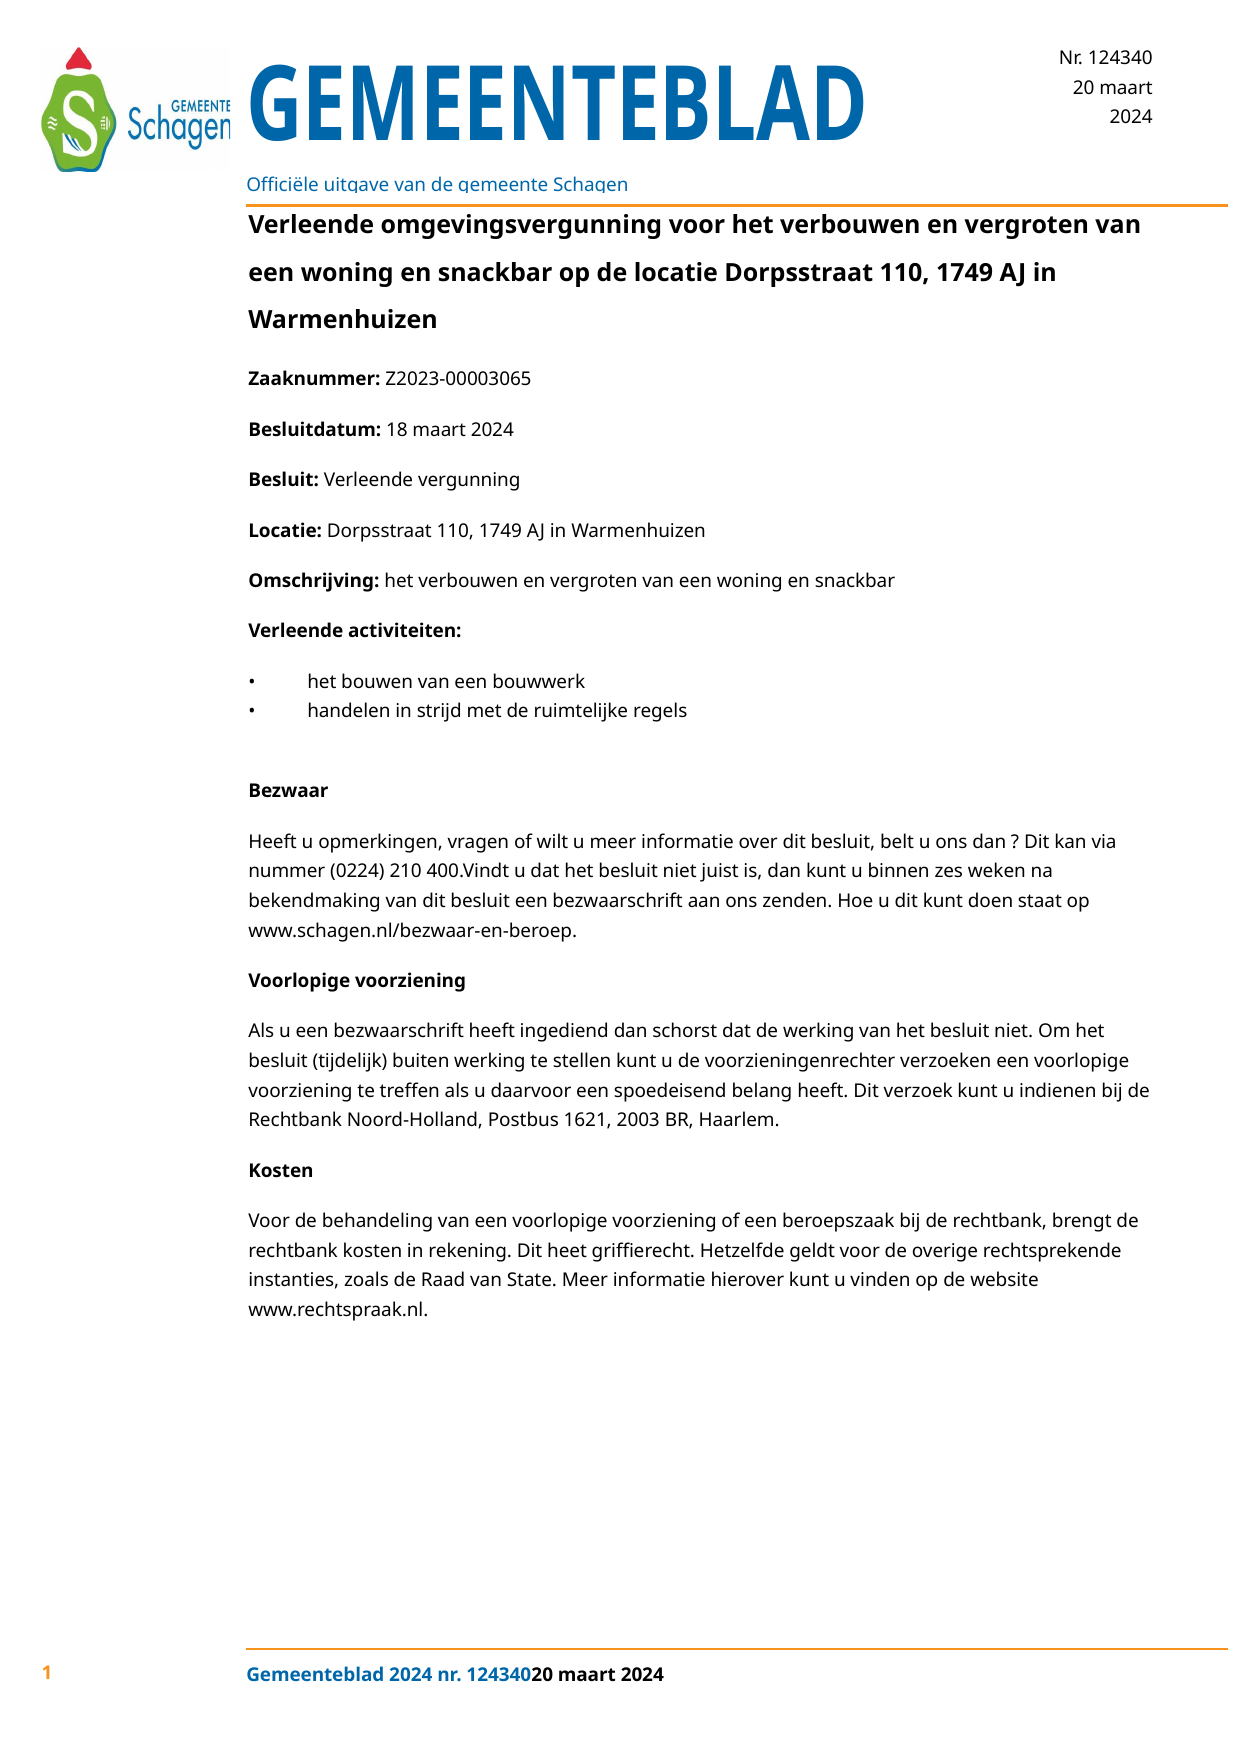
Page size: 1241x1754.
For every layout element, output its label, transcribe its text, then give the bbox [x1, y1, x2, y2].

text Als u een bezwaarschrift heeft ingediend dan schorst dat de werking van het besluit niet. Om het besluit (tijdelijk) buiten werking te stellen kunt u de voorzieningenrechter verzoeken een voorlopige voorziening te treffen als u daarvoor een spoedeisend belang heeft. Dit verzoek kunt u indienen bij de Rechtbank Noord-Holland, Postbus 1621, 2003 BR, Haarlem. [248, 1018, 1152, 1132]
picture [41, 47, 231, 172]
text Heeft u opmerkingen, vragen of wilt u meer informatie over dit besluit, belt u ons dan ? Dit kan via nummer (0224) 210 400.Vindt u dat het besluit niet juist is, dan kunt u binnen zes weken na bekendmaking van dit besluit een bezwaarschrift aan ons zenden. Hoe u dit kunt doen staat op www.schagen.nl/bezwaar-en-beroep. [248, 828, 1152, 942]
text Voor de behandeling van een voorlopige voorziening of een beroepszaak bij de rechtbank, brengt de rechtbank kosten in rekening. Dit heet griffierecht. Hetzelfde geldt voor de overige rechtsprekende instanties, zoals de Raad van State. Meer informatie hierover kunt u vinden op de website www.rechtspraak.nl. [248, 1207, 1152, 1322]
list handelen in strijd met de ruimtelijke regels [248, 698, 1152, 723]
text Zaaknummer: Z2023-00003065 [248, 366, 1152, 391]
text Besluit: Verleende vergunning [248, 466, 1152, 492]
text Bezwaar [248, 778, 1152, 803]
text Besluitdatum: 18 maart 2024 [248, 416, 1152, 442]
text Voorlopige voorziening [248, 967, 1152, 993]
text Kosten [248, 1157, 1152, 1182]
text Locatie: Dorpsstraat 110, 1749 AJ in Warmenhuizen [248, 517, 1152, 542]
text Omschrijving: het verbouwen en vergroten van een woning en snackbar [248, 567, 1152, 593]
list het bouwen van een bouwwerk [248, 668, 1152, 694]
text Verleende omgevingsvergunning voor het verbouwen en vergroten van een woning en snackbar op de locatie Dorpsstraat 110, 1749 AJ in Warmenhuizen [248, 207, 1152, 336]
text Verleende activiteiten: [248, 618, 1152, 643]
